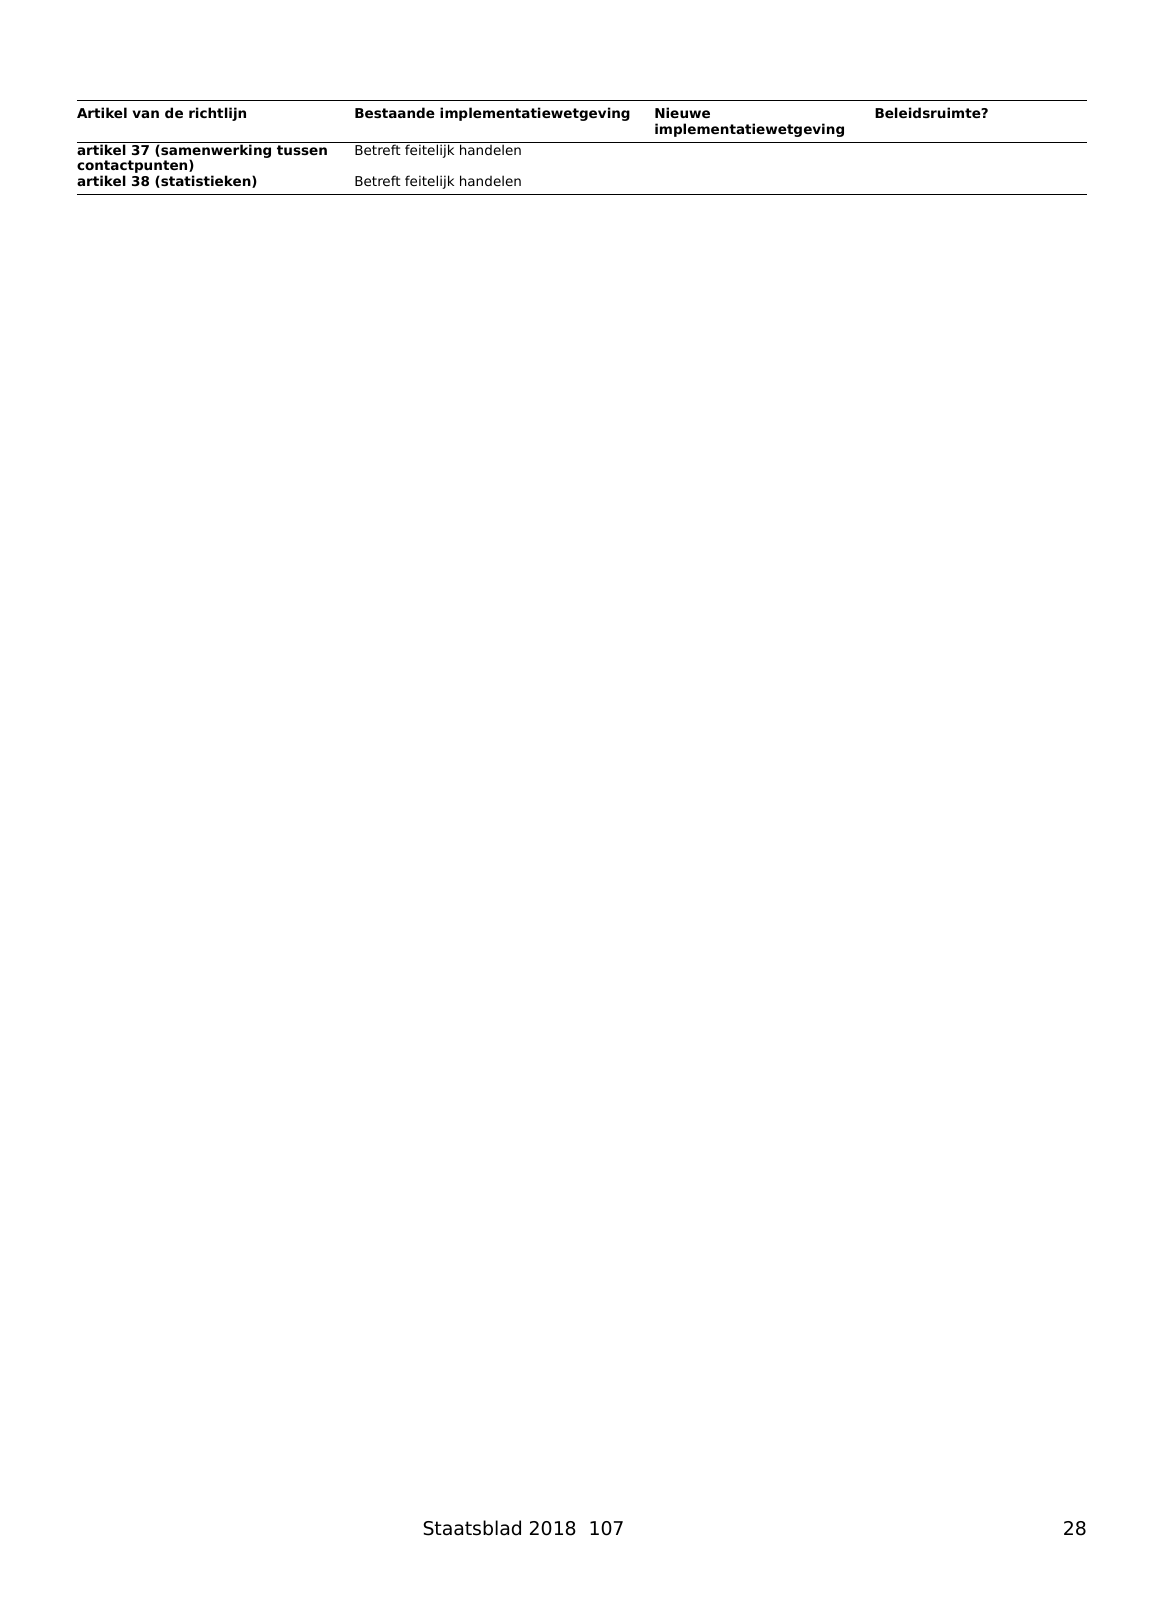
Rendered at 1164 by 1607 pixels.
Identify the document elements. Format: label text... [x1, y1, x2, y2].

table_header Beleidsruimte? [868, 101, 1087, 142]
table_header Nieuwe implementatiewetgeving [648, 101, 868, 142]
table_cell Betreft feitelijk handelen [348, 143, 868, 174]
table_cell [868, 174, 1087, 194]
table_header Bestaande implementatiewetgeving [348, 101, 648, 142]
table_cell artikel 38 (statistieken) [77, 174, 348, 194]
table_cell [868, 143, 1087, 174]
table_header Artikel van de richtlijn [77, 101, 348, 142]
table_cell Betreft feitelijk handelen [348, 174, 868, 194]
table_cell artikel 37 (samenwerking tussen contactpunten) [77, 143, 348, 174]
